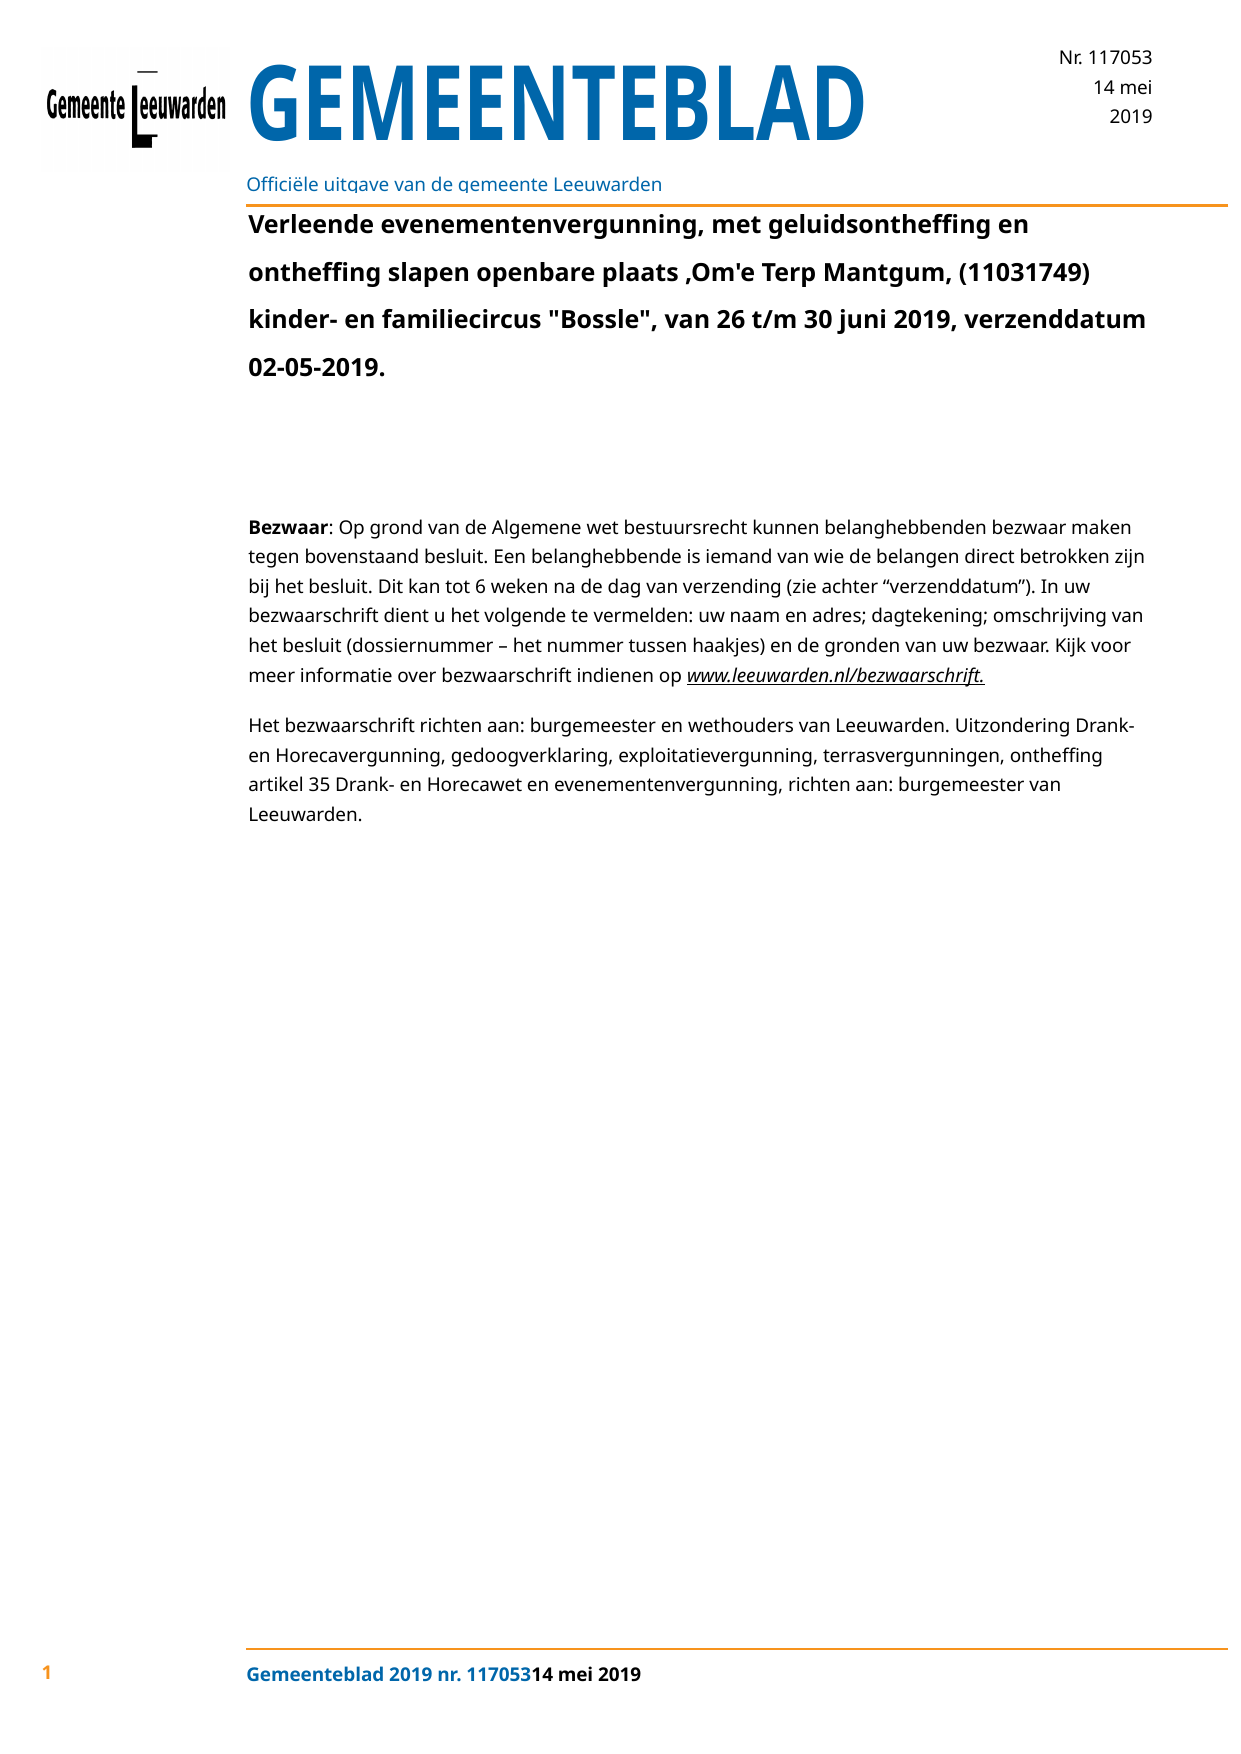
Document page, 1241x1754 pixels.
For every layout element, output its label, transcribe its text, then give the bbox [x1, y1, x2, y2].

text Bezwaar: Op grond van de Algemene wet bestuursrecht kunnen belanghebbenden bezwaar maken tegen bovenstaand besluit. Een belanghebbende is iemand van wie de belangen direct betrokken zijn bij het besluit. Dit kan tot 6 weken na de dag van verzending (zie achter “verzenddatum”). In uw bezwaarschrift dient u het volgende te vermelden: uw naam en adres; dagtekening; omschrijving van het besluit (dossiernummer – het nummer tussen haakjes) en de gronden van uw bezwaar. Kijk voor meer informatie over bezwaarschrift indienen op www.leeuwarden.nl/bezwaarschrift. [248, 514, 1152, 688]
text Verleende evenementenvergunning, met geluidsontheffing en ontheffing slapen openbare plaats ,Om'e Terp Mantgum, (11031749) kinder- en familiecircus "Bossle", van 26 t/m 30 juni 2019, verzenddatum 02-05-2019. [248, 207, 1152, 384]
text Het bezwaarschrift richten aan: burgemeester en wethouders van Leeuwarden. Uitzondering Drank- en Horecavergunning, gedoogverklaring, exploitatievergunning, terrasvergunningen, ontheffing artikel 35 Drank- en Horecawet en evenementenvergunning, richten aan: burgemeester van Leeuwarden. [248, 712, 1152, 827]
picture [41, 47, 231, 172]
